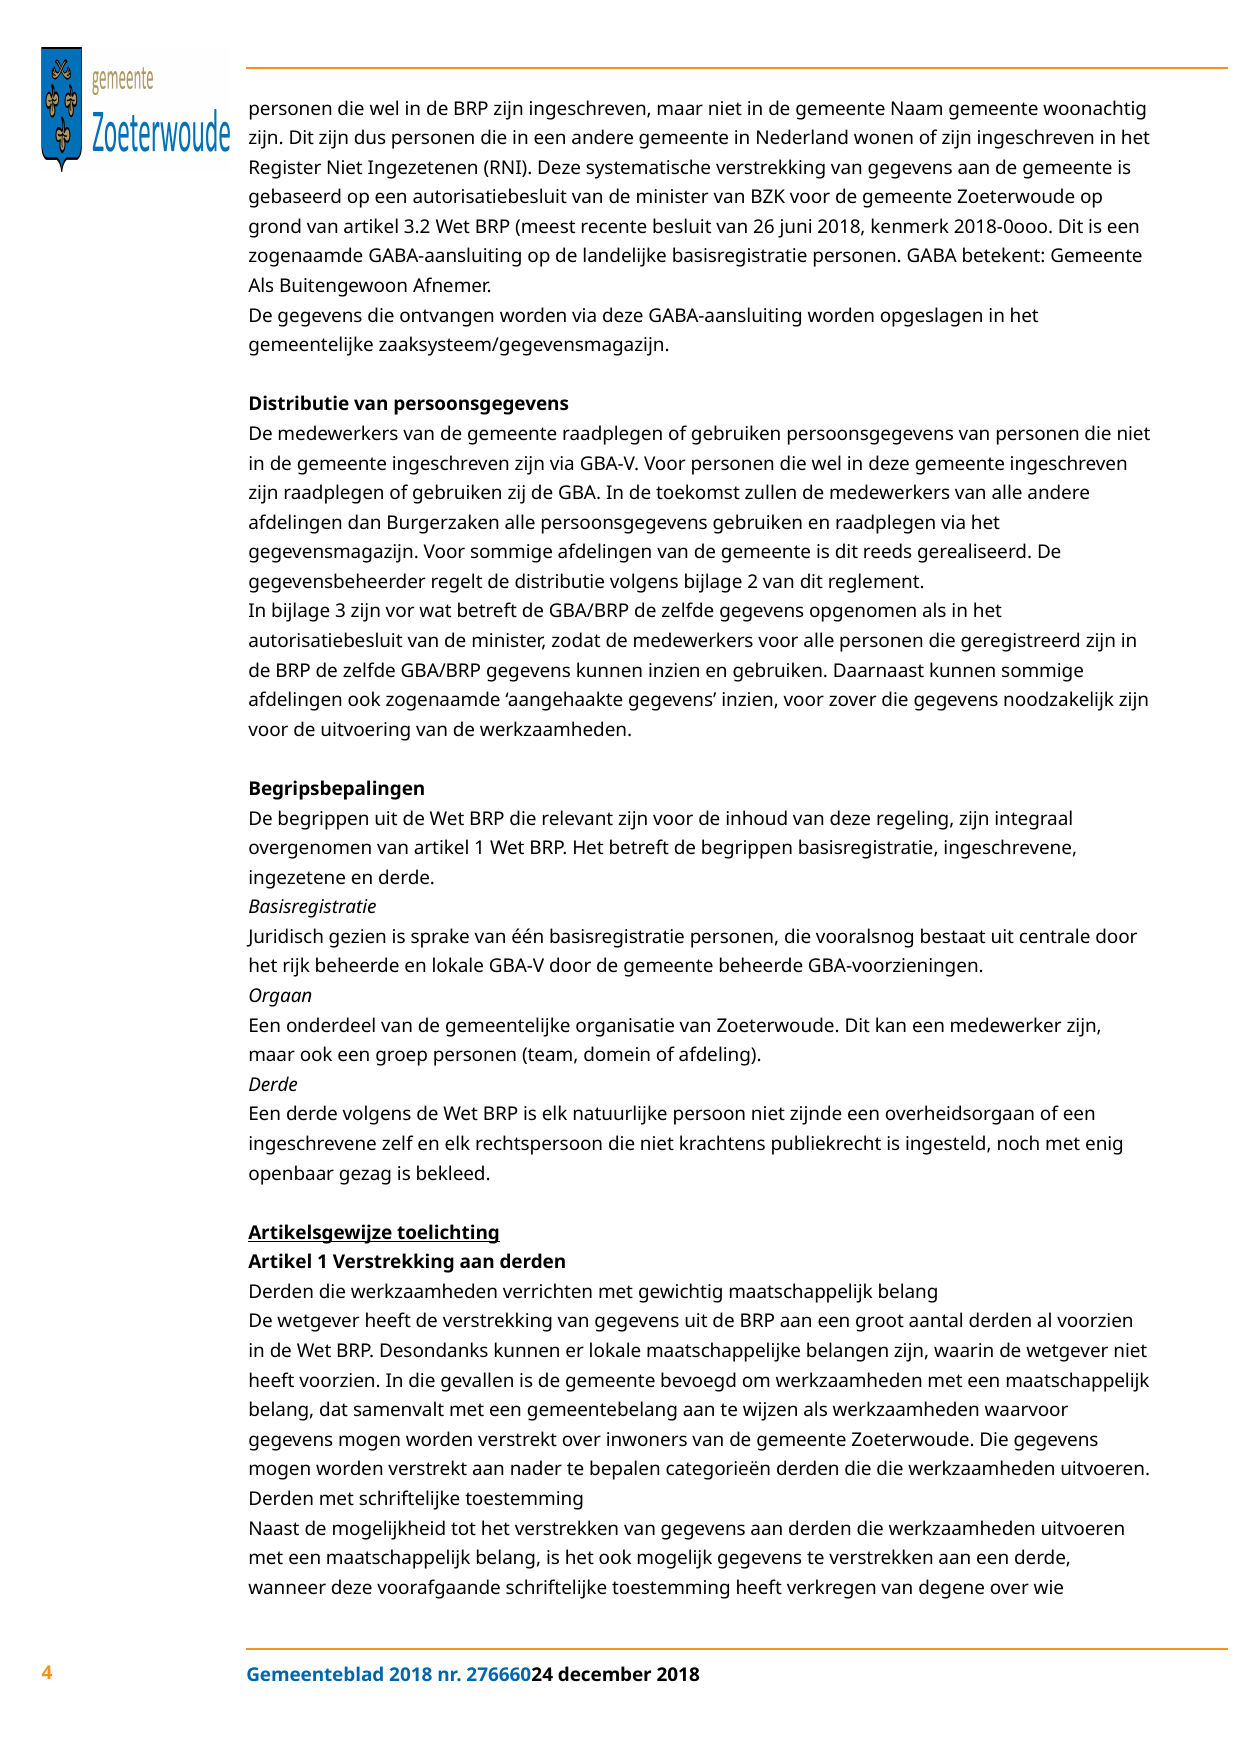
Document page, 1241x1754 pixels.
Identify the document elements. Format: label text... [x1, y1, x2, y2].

text De begrippen uit de Wet BRP die relevant zijn voor de inhoud van deze regeling, zijn integraal overgenomen van artikel 1 Wet BRP. Het betreft de begrippen basisregistratie, ingeschrevene, ingezetene en derde. [248, 805, 1152, 890]
text Artikelsgewijze toelichting [248, 1219, 1152, 1245]
text Juridisch gezien is sprake van één basisregistratie personen, die vooralsnog bestaat uit centrale door het rijk beheerde en lokale GBA-V door de gemeente beheerde GBA-voorzieningen. [248, 923, 1152, 978]
text Begripsbepalingen [248, 775, 1152, 801]
text Basisregistratie [248, 893, 1152, 919]
text Derden die werkzaamheden verrichten met gewichtig maatschappelijk belang [248, 1278, 1152, 1304]
text personen die wel in de BRP zijn ingeschreven, maar niet in de gemeente Naam gemeente woonachtig zijn. Dit zijn dus personen die in een andere gemeente in Nederland wonen of zijn ingeschreven in het Register Niet Ingezetenen (RNI). Deze systematische verstrekking van gegevens aan de gemeente is gebaseerd op een autorisatiebesluit van de minister van BZK voor de gemeente Zoeterwoude op grond van artikel 3.2 Wet BRP (meest recente besluit van 26 juni 2018, kenmerk 2018-0ooo. Dit is een zogenaamde GABA-aansluiting op de landelijke basisregistratie personen. GABA betekent: Gemeente Als Buitengewoon Afnemer. [248, 95, 1152, 298]
text In bijlage 3 zijn vor wat betreft de GBA/BRP de zelfde gegevens opgenomen als in het autorisatiebesluit van de minister, zodat de medewerkers voor alle personen die geregistreerd zijn in de BRP de zelfde GBA/BRP gegevens kunnen inzien en gebruiken. Daarnaast kunnen sommige afdelingen ook zogenaamde ‘aangehaakte gegevens’ inzien, voor zover die gegevens noodzakelijk zijn voor de uitvoering van de werkzaamheden. [248, 598, 1152, 742]
text Derde [248, 1071, 1152, 1097]
text Artikel 1 Verstrekking aan derden [248, 1248, 1152, 1274]
text Een derde volgens de Wet BRP is elk natuurlijke persoon niet zijnde een overheidsorgaan of een ingeschrevene zelf en elk rechtspersoon die niet krachtens publiekrecht is ingesteld, noch met enig openbaar gezag is bekleed. [248, 1101, 1152, 1186]
text De medewerkers van de gemeente raadplegen of gebruiken persoonsgegevens van personen die niet in de gemeente ingeschreven zijn via GBA-V. Voor personen die wel in deze gemeente ingeschreven zijn raadplegen of gebruiken zij de GBA. In de toekomst zullen de medewerkers van alle andere afdelingen dan Burgerzaken alle persoonsgegevens gebruiken en raadplegen via het gegevensmagazijn. Voor sommige afdelingen van de gemeente is dit reeds gerealiseerd. De gegevensbeheerder regelt de distributie volgens bijlage 2 van dit reglement. [248, 420, 1152, 594]
text Derden met schriftelijke toestemming [248, 1485, 1152, 1511]
text Een onderdeel van de gemeentelijke organisatie van Zoeterwoude. Dit kan een medewerker zijn, maar ook een groep personen (team, domein of afdeling). [248, 1012, 1152, 1067]
text Naast de mogelijkheid tot het verstrekken van gegevens aan derden die werkzaamheden uitvoeren met een maatschappelijk belang, is het ook mogelijk gegevens te verstrekken aan een derde, wanneer deze voorafgaande schriftelijke toestemming heeft verkregen van degene over wie [248, 1515, 1152, 1600]
text Distributie van persoonsgegevens [248, 391, 1152, 416]
text De gegevens die ontvangen worden via deze GABA-aansluiting worden opgeslagen in het gemeentelijke zaaksysteem/gegevensmagazijn. [248, 302, 1152, 357]
text Orgaan [248, 982, 1152, 1008]
picture [41, 47, 231, 172]
text De wetgever heeft de verstrekking van gegevens uit de BRP aan een groot aantal derden al voorzien in de Wet BRP. Desondanks kunnen er lokale maatschappelijke belangen zijn, waarin de wetgever niet heeft voorzien. In die gevallen is de gemeente bevoegd om werkzaamheden met een maatschappelijk belang, dat samenvalt met een gemeentebelang aan te wijzen als werkzaamheden waarvoor gegevens mogen worden verstrekt over inwoners van de gemeente Zoeterwoude. Die gegevens mogen worden verstrekt aan nader te bepalen categorieën derden die die werkzaamheden uitvoeren. [248, 1308, 1152, 1481]
